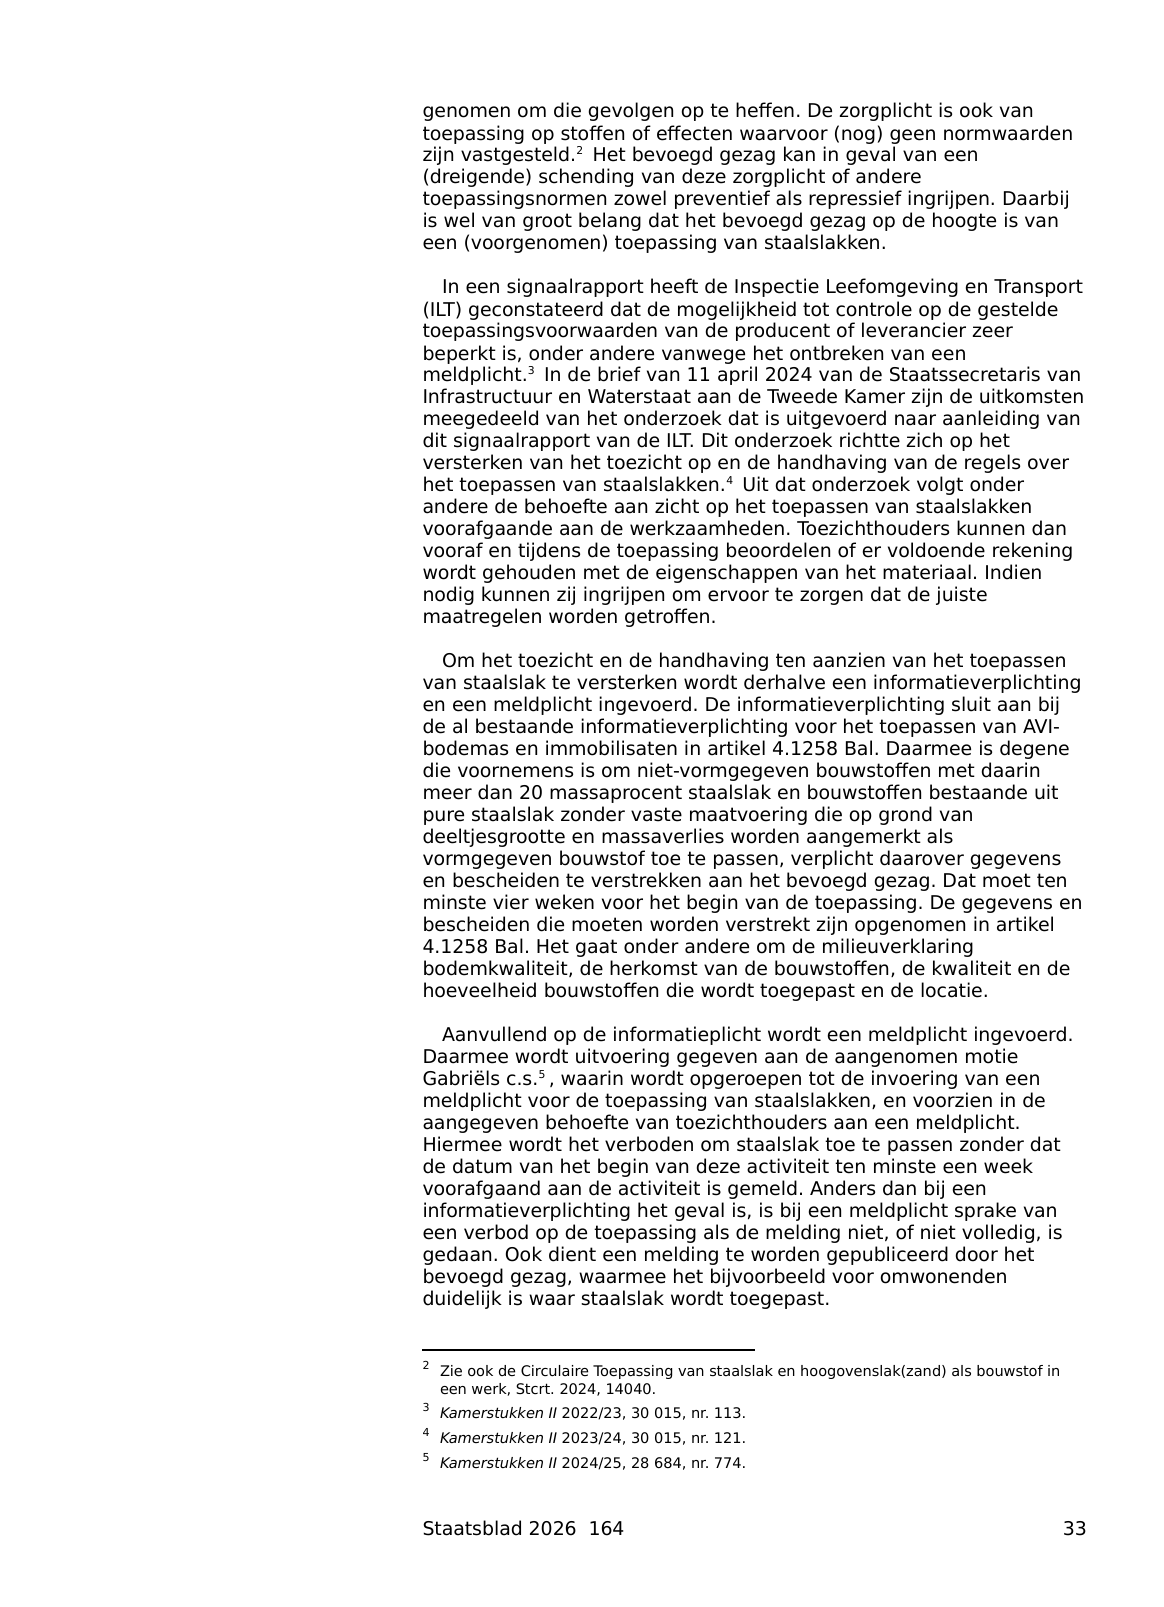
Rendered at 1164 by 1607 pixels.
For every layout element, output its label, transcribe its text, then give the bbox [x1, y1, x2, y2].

text genomen om die gevolgen op te heffen. De zorgplicht is ook van toepassing op stoffen of effecten waarvoor (nog) geen normwaarden zijn vastgesteld. Het bevoegd gezag kan in geval van een (dreigende) schending van deze zorgplicht of andere toepassingsnormen zowel preventief als repressief ingrijpen. Daarbij is wel van groot belang dat het bevoegd gezag op de hoogte is van een (voorgenomen) toepassing van staalslakken. [422, 100, 1087, 254]
text Zie ook de Circulaire Toepassing van staalslak en hoogovenslak(zand) als bouwstof in een werk, Stcrt. 2024, 14040. [422, 1359, 1087, 1398]
text In een signaalrapport heeft de Inspectie Leefomgeving en Transport (ILT) geconstateerd dat de mogelijkheid tot controle op de gestelde toepassingsvoorwaarden van de producent of leverancier zeer beperkt is, onder andere vanwege het ontbreken van een meldplicht. In de brief van 11 april 2024 van de Staatssecretaris van Infrastructuur en Waterstaat aan de Tweede Kamer zijn de uitkomsten meegedeeld van het onderzoek dat is uitgevoerd naar aanleiding van dit signaalrapport van de ILT. Dit onderzoek richtte zich op het versterken van het toezicht op en de handhaving van de regels over het toepassen van staalslakken. Uit dat onderzoek volgt onder andere de behoefte aan zicht op het toepassen van staalslakken voorafgaande aan de werkzaamheden. Toezichthouders kunnen dan vooraf en tijdens de toepassing beoordelen of er voldoende rekening wordt gehouden met de eigenschappen van het materiaal. Indien nodig kunnen zij ingrijpen om ervoor te zorgen dat de juiste maatregelen worden getroffen. [422, 276, 1087, 628]
text Kamerstukken II 2024/25, 28 684, nr. 774. [422, 1451, 1087, 1473]
text Aanvullend op de informatieplicht wordt een meldplicht ingevoerd. Daarmee wordt uitvoering gegeven aan de aangenomen motie Gabriëls c.s., waarin wordt opgeroepen tot de invoering van een meldplicht voor de toepassing van staalslakken, en voorzien in de aangegeven behoefte van toezichthouders aan een meldplicht. Hiermee wordt het verboden om staalslak toe te passen zonder dat de datum van het begin van deze activiteit ten minste een week voorafgaand aan de activiteit is gemeld. Anders dan bij een informatieverplichting het geval is, is bij een meldplicht sprake van een verbod op de toepassing als de melding niet, of niet volledig, is gedaan. Ook dient een melding te worden gepubliceerd door het bevoegd gezag, waarmee het bijvoorbeeld voor omwonenden duidelijk is waar staalslak wordt toegepast. [422, 1024, 1087, 1310]
text Om het toezicht en de handhaving ten aanzien van het toepassen van staalslak te versterken wordt derhalve een informatieverplichting en een meldplicht ingevoerd. De informatieverplichting sluit aan bij de al bestaande informatieverplichting voor het toepassen van AVI-bodemas en immobilisaten in artikel 4.1258 Bal. Daarmee is degene die voornemens is om niet-vormgegeven bouwstoffen met daarin meer dan 20 massaprocent staalslak en bouwstoffen bestaande uit pure staalslak zonder vaste maatvoering die op grond van deeltjesgrootte en massaverlies worden aangemerkt als vormgegeven bouwstof toe te passen, verplicht daarover gegevens en bescheiden te verstrekken aan het bevoegd gezag. Dat moet ten minste vier weken voor het begin van de toepassing. De gegevens en bescheiden die moeten worden verstrekt zijn opgenomen in artikel 4.1258 Bal. Het gaat onder andere om de milieuverklaring bodemkwaliteit, de herkomst van de bouwstoffen, de kwaliteit en de hoeveelheid bouwstoffen die wordt toegepast en de locatie. [422, 650, 1087, 1002]
text Kamerstukken II 2022/23, 30 015, nr. 113. [422, 1401, 1087, 1423]
text Kamerstukken II 2023/24, 30 015, nr. 121. [422, 1426, 1087, 1448]
